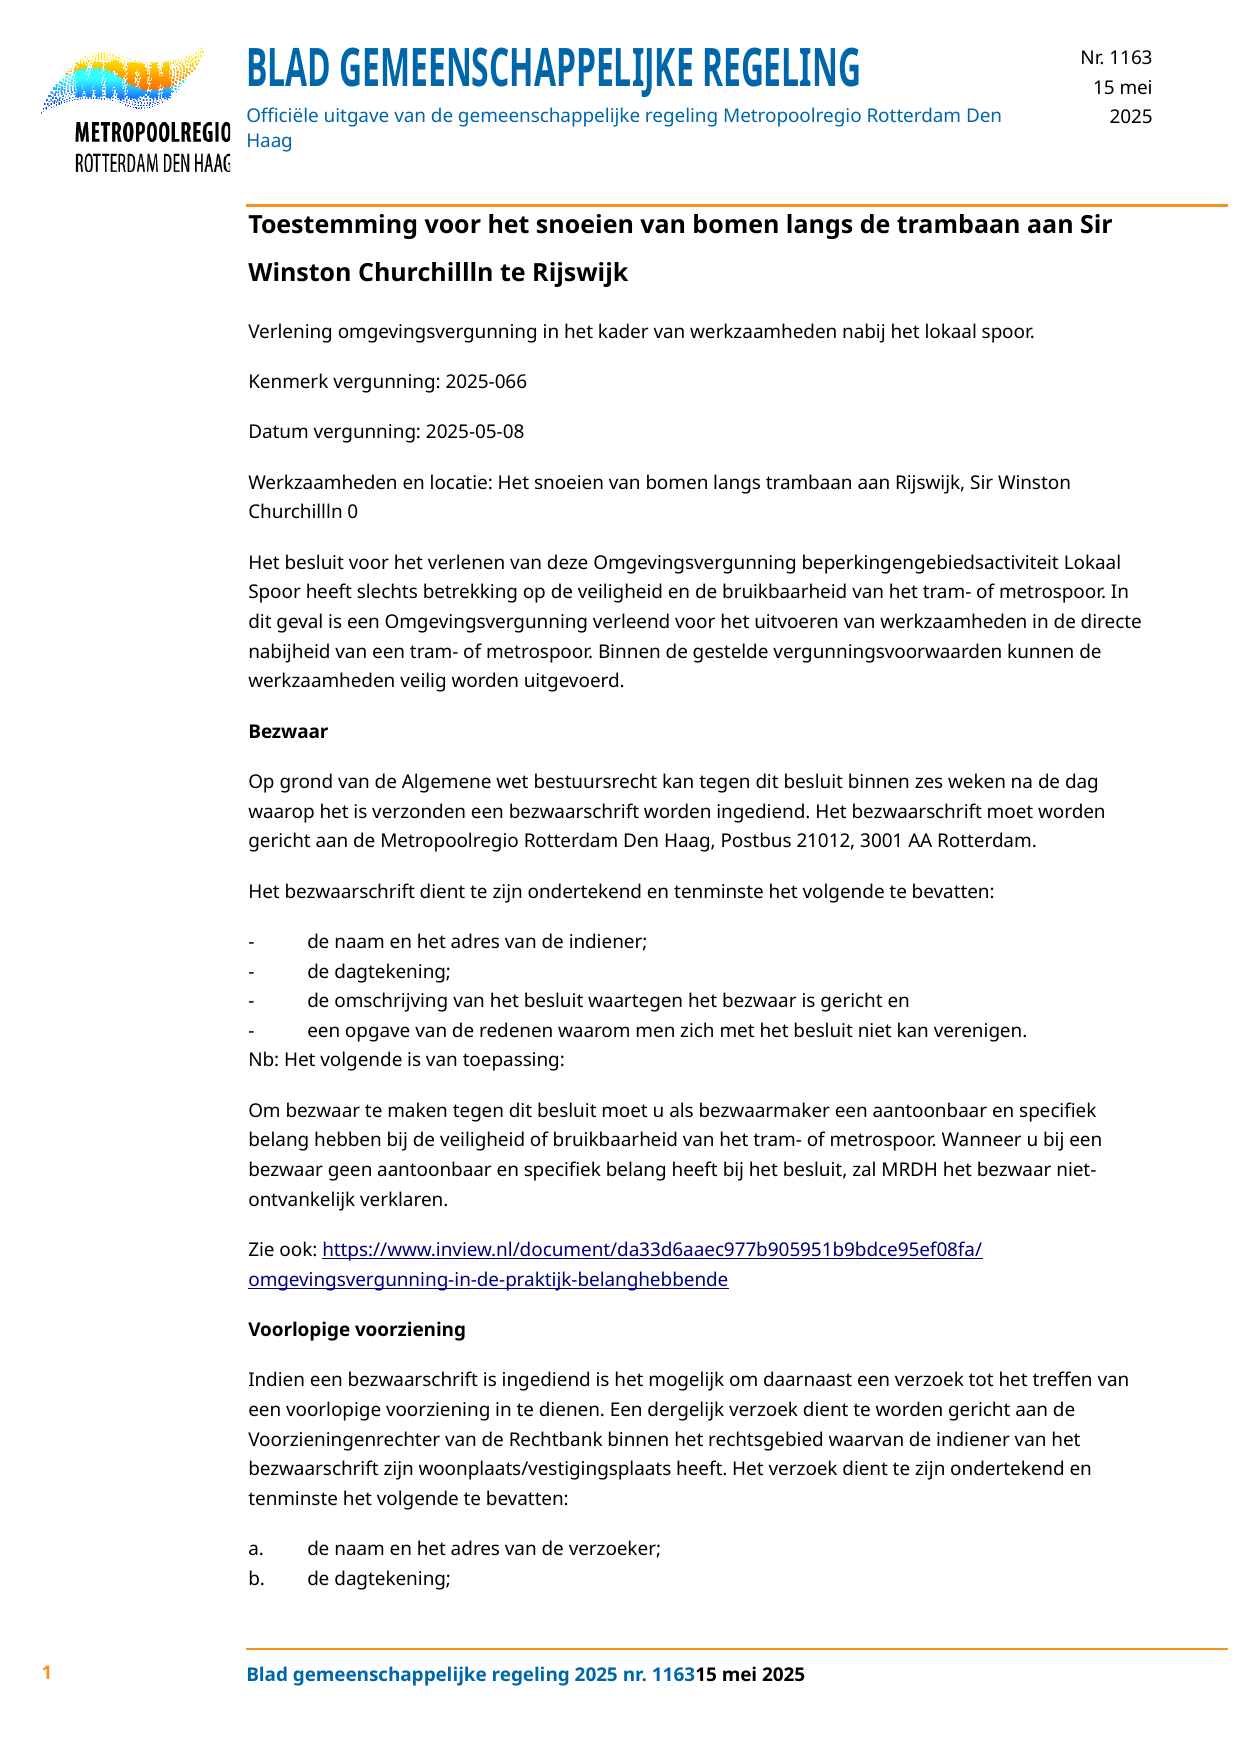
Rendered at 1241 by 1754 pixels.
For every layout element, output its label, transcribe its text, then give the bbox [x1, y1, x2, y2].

text Zie ook: https://www.inview.nl/document/da33d6aaec977b905951b9bdce95ef08fa/omgevingsvergunning-in-de-praktijk-belanghebbende [248, 1236, 1152, 1292]
text Bezwaar [248, 718, 1152, 744]
picture [41, 47, 231, 172]
text Nb: Het volgende is van toepassing: [248, 1047, 1152, 1072]
text Toestemming voor het snoeien van bomen langs de trambaan aan Sir Winston Churchillln te Rijswijk [248, 207, 1152, 288]
text Op grond van de Algemene wet bestuursrecht kan tegen dit besluit binnen zes weken na de dag waarop het is verzonden een bezwaarschrift worden ingediend. Het bezwaarschrift moet worden gericht aan de Metropoolregio Rotterdam Den Haag, Postbus 21012, 3001 AA Rotterdam. [248, 768, 1152, 853]
list de dagtekening; [248, 958, 1152, 984]
text Het besluit voor het verlenen van deze Omgevingsvergunning beperkingengebiedsactiviteit Lokaal Spoor heeft slechts betrekking op de veiligheid en de bruikbaarheid van het tram- of metrospoor. In dit geval is een Omgevingsvergunning verleend voor het uitvoeren van werkzaamheden in de directe nabijheid van een tram- of metrospoor. Binnen de gestelde vergunningsvoorwaarden kunnen de werkzaamheden veilig worden uitgevoerd. [248, 549, 1152, 693]
list de dagtekening; [248, 1565, 1152, 1591]
list de naam en het adres van de verzoeker; [248, 1535, 1152, 1561]
text Verlening omgevingsvergunning in het kader van werkzaamheden nabij het lokaal spoor. [248, 318, 1152, 344]
text Werkzaamheden en locatie: Het snoeien van bomen langs trambaan aan Rijswijk, Sir Winston Churchillln 0 [248, 469, 1152, 524]
list een opgave van de redenen waarom men zich met het besluit niet kan verenigen. [248, 1017, 1152, 1043]
text Datum vergunning: 2025-05-08 [248, 419, 1152, 444]
text Het bezwaarschrift dient te zijn ondertekend en tenminste het volgende te bevatten: [248, 878, 1152, 904]
text Indien een bezwaarschrift is ingediend is het mogelijk om daarnaast een verzoek tot het treffen van een voorlopige voorziening in te dienen. Een dergelijk verzoek dient te worden gericht aan de Voorzieningenrechter van de Rechtbank binnen het rechtsgebied waarvan de indiener van het bezwaarschrift zijn woonplaats/vestigingsplaats heeft. Het verzoek dient te zijn ondertekend en tenminste het volgende te bevatten: [248, 1367, 1152, 1511]
text Om bezwaar te maken tegen dit besluit moet u als bezwaarmaker een aantoonbaar en specifiek belang hebben bij de veiligheid of bruikbaarheid van het tram- of metrospoor. Wanneer u bij een bezwaar geen aantoonbaar en specifiek belang heeft bij het besluit, zal MRDH het bezwaar niet-ontvankelijk verklaren. [248, 1097, 1152, 1212]
list de omschrijving van het besluit waartegen het bezwaar is gericht en [248, 987, 1152, 1013]
text Kenmerk vergunning: 2025-066 [248, 368, 1152, 394]
text Voorlopige voorziening [248, 1316, 1152, 1342]
list de naam en het adres van de indiener; [248, 928, 1152, 954]
